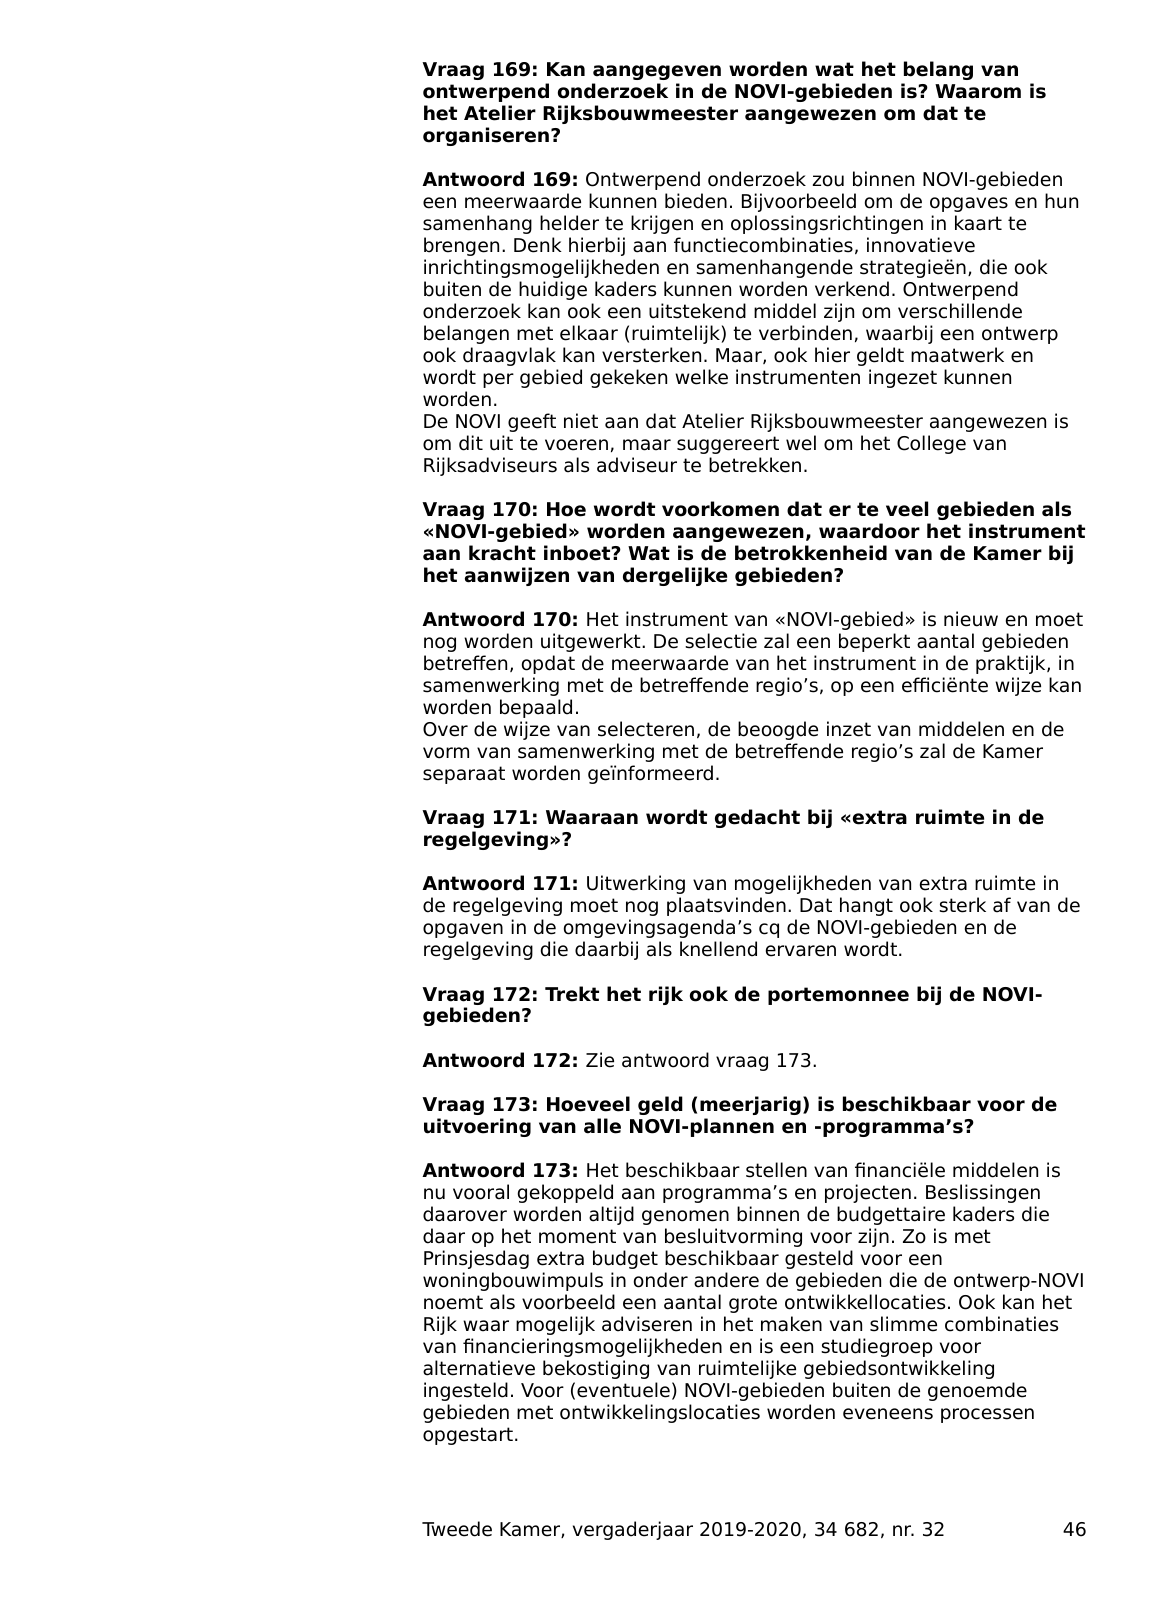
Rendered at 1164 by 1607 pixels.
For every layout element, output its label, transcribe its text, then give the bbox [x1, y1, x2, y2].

subtitle Vraag 172: Trekt het rijk ook de portemonnee bij de NOVI-gebieden? [422, 983, 1087, 1027]
subtitle Vraag 170: Hoe wordt voorkomen dat er te veel gebieden als «NOVI-gebied» worden aangewezen, waardoor het instrument aan kracht inboet? Wat is de betrokkenheid van de Kamer bij het aanwijzen van dergelijke gebieden? [422, 499, 1087, 587]
text Antwoord 169: Ontwerpend onderzoek zou binnen NOVI-gebieden een meerwaarde kunnen bieden. Bijvoorbeeld om de opgaves en hun samenhang helder te krijgen en oplossingsrichtingen in kaart te brengen. Denk hierbij aan functiecombinaties, innovatieve inrichtingsmogelijkheden en samenhangende strategieën, die ook buiten de huidige kaders kunnen worden verkend. Ontwerpend onderzoek kan ook een uitstekend middel zijn om verschillende belangen met elkaar (ruimtelijk) te verbinden, waarbij een ontwerp ook draagvlak kan versterken. Maar, ook hier geldt maatwerk en wordt per gebied gekeken welke instrumenten ingezet kunnen worden. [422, 169, 1087, 411]
text Antwoord 170: Het instrument van «NOVI-gebied» is nieuw en moet nog worden uitgewerkt. De selectie zal een beperkt aantal gebieden betreffen, opdat de meerwaarde van het instrument in de praktijk, in samenwerking met de betreffende regio’s, op een efficiënte wijze kan worden bepaald. [422, 609, 1087, 719]
text Antwoord 173: Het beschikbaar stellen van financiële middelen is nu vooral gekoppeld aan programma’s en projecten. Beslissingen daarover worden altijd genomen binnen de budgettaire kaders die daar op het moment van besluitvorming voor zijn. Zo is met Prinsjesdag extra budget beschikbaar gesteld voor een woningbouwimpuls in onder andere de gebieden die de ontwerp-NOVI noemt als voorbeeld een aantal grote ontwikkellocaties. Ook kan het Rijk waar mogelijk adviseren in het maken van slimme combinaties van financieringsmogelijkheden en is een studiegroep voor alternatieve bekostiging van ruimtelijke gebiedsontwikkeling ingesteld. Voor (eventuele) NOVI-gebieden buiten de genoemde gebieden met ontwikkelingslocaties worden eveneens processen opgestart. [422, 1160, 1087, 1446]
subtitle Vraag 171: Waaraan wordt gedacht bij «extra ruimte in de regelgeving»? [422, 807, 1087, 851]
text Antwoord 172: Zie antwoord vraag 173. [422, 1049, 1087, 1072]
text Antwoord 171: Uitwerking van mogelijkheden van extra ruimte in de regelgeving moet nog plaatsvinden. Dat hangt ook sterk af van de opgaven in de omgevingsagenda’s cq de NOVI-gebieden en de regelgeving die daarbij als knellend ervaren wordt. [422, 873, 1087, 961]
subtitle Vraag 169: Kan aangegeven worden wat het belang van ontwerpend onderzoek in de NOVI-gebieden is? Waarom is het Atelier Rijksbouwmeester aangewezen om dat te organiseren? [422, 59, 1087, 147]
text Over de wijze van selecteren, de beoogde inzet van middelen en de vorm van samenwerking met de betreffende regio’s zal de Kamer separaat worden geïnformeerd. [422, 719, 1087, 785]
text De NOVI geeft niet aan dat Atelier Rijksbouwmeester aangewezen is om dit uit te voeren, maar suggereert wel om het College van Rijksadviseurs als adviseur te betrekken. [422, 411, 1087, 477]
subtitle Vraag 173: Hoeveel geld (meerjarig) is beschikbaar voor de uitvoering van alle NOVI-plannen en -programma’s? [422, 1094, 1087, 1138]
